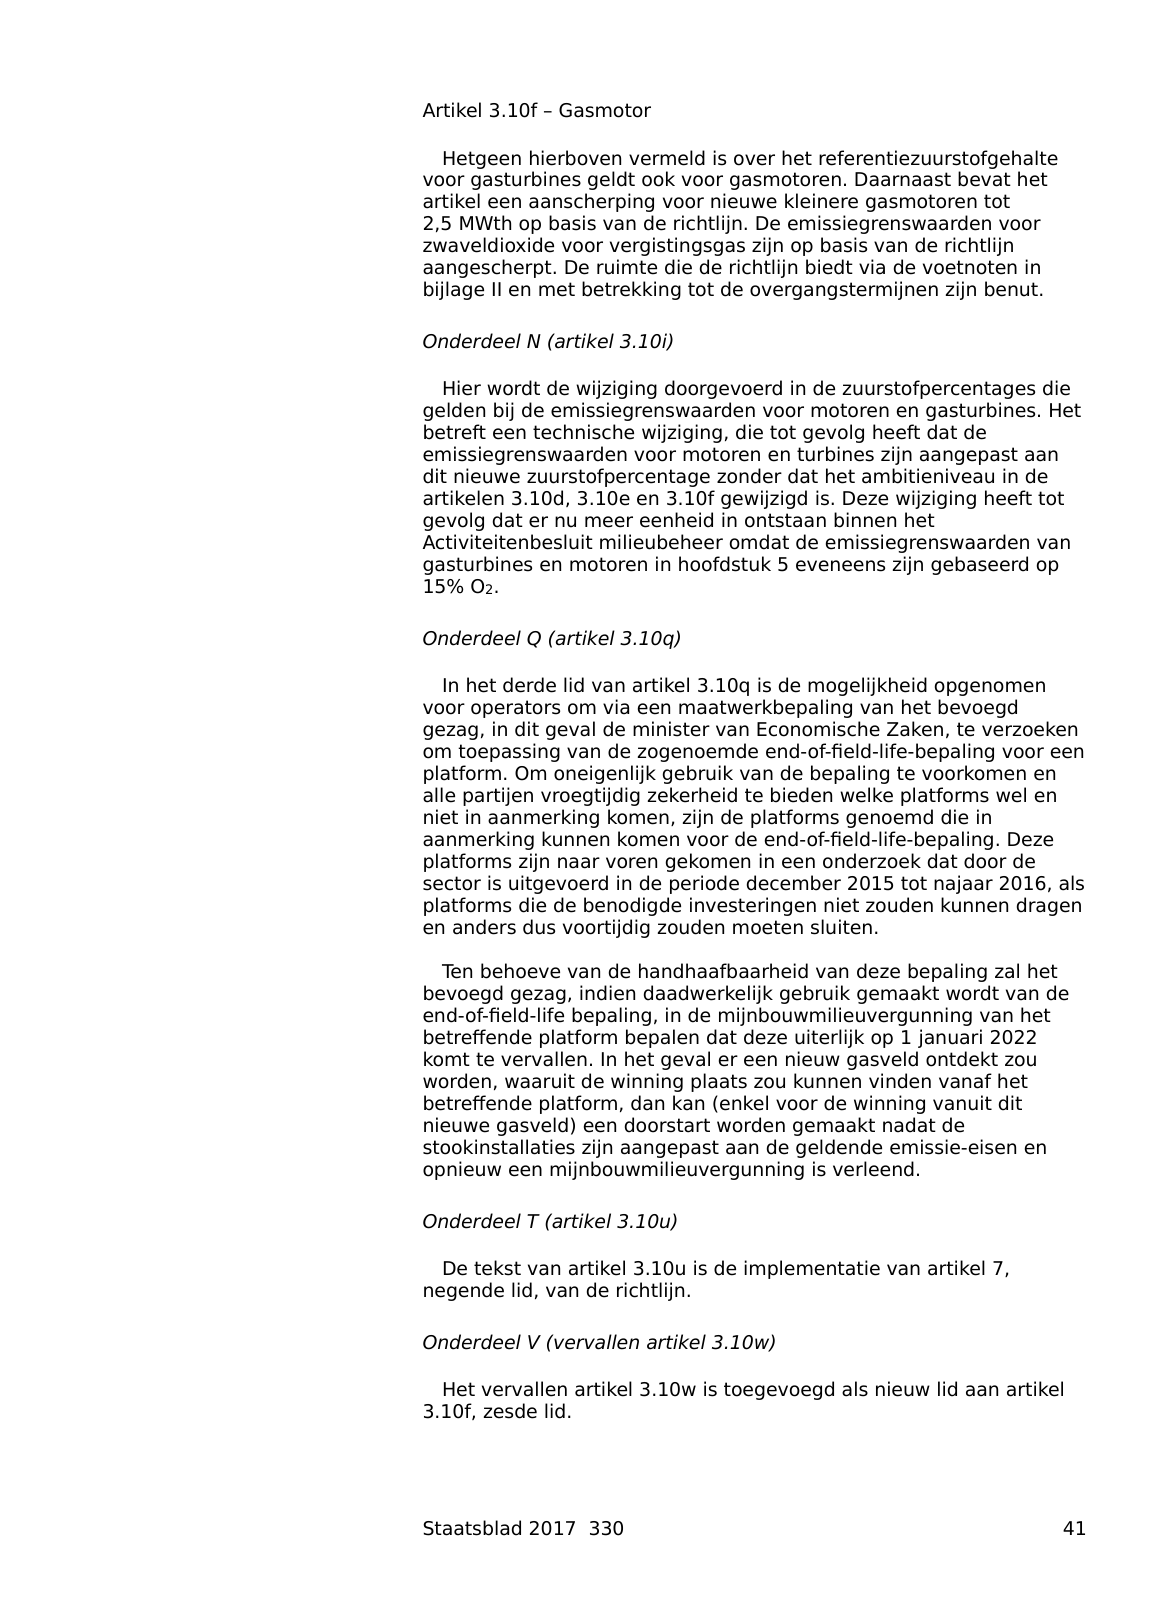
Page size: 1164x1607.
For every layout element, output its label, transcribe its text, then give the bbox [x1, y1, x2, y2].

text Hetgeen hierboven vermeld is over het referentiezuurstofgehalte voor gasturbines geldt ook voor gasmotoren. Daarnaast bevat het artikel een aanscherping voor nieuwe kleinere gasmotoren tot 2,5 MWth op basis van de richtlijn. De emissiegrenswaarden voor zwaveldioxide voor vergistingsgas zijn op basis van de richtlijn aangescherpt. De ruimte die de richtlijn biedt via de voetnoten in bijlage II en met betrekking tot de overgangstermijnen zijn benut. [422, 147, 1087, 301]
text De tekst van artikel 3.10u is de implementatie van artikel 7, negende lid, van de richtlijn. [422, 1258, 1087, 1302]
subtitle Artikel 3.10f – Gasmotor [422, 100, 1087, 122]
text Het vervallen artikel 3.10w is toegevoegd als nieuw lid aan artikel 3.10f, zesde lid. [422, 1379, 1087, 1423]
text Hier wordt de wijziging doorgevoerd in de zuurstofpercentages die gelden bij de emissiegrenswaarden voor motoren en gasturbines. Het betreft een technische wijziging, die tot gevolg heeft dat de emissiegrenswaarden voor motoren en turbines zijn aangepast aan dit nieuwe zuurstofpercentage zonder dat het ambitieniveau in de artikelen 3.10d, 3.10e en 3.10f gewijzigd is. Deze wijziging heeft tot gevolg dat er nu meer eenheid in ontstaan binnen het Activiteitenbesluit milieubeheer omdat de emissiegrenswaarden van gasturbines en motoren in hoofdstuk 5 eveneens zijn gebaseerd op 15% O2. [422, 378, 1087, 598]
subtitle Onderdeel V (vervallen artikel 3.10w) [422, 1332, 1087, 1354]
text In het derde lid van artikel 3.10q is de mogelijkheid opgenomen voor operators om via een maatwerkbepaling van het bevoegd gezag, in dit geval de minister van Economische Zaken, te verzoeken om toepassing van de zogenoemde end-of-field-life-bepaling voor een platform. Om oneigenlijk gebruik van de bepaling te voorkomen en alle partijen vroegtijdig zekerheid te bieden welke platforms wel en niet in aanmerking komen, zijn de platforms genoemd die in aanmerking kunnen komen voor de end-of-field-life-bepaling. Deze platforms zijn naar voren gekomen in een onderzoek dat door de sector is uitgevoerd in de periode december 2015 tot najaar 2016, als platforms die de benodigde investeringen niet zouden kunnen dragen en anders dus voortijdig zouden moeten sluiten. [422, 675, 1087, 939]
subtitle Onderdeel Q (artikel 3.10q) [422, 628, 1087, 650]
subtitle Onderdeel T (artikel 3.10u) [422, 1211, 1087, 1233]
subtitle Onderdeel N (artikel 3.10i) [422, 331, 1087, 353]
text Ten behoeve van de handhaafbaarheid van deze bepaling zal het bevoegd gezag, indien daadwerkelijk gebruik gemaakt wordt van de end-of-field-life bepaling, in de mijnbouwmilieuvergunning van het betreffende platform bepalen dat deze uiterlijk op 1 januari 2022 komt te vervallen. In het geval er een nieuw gasveld ontdekt zou worden, waaruit de winning plaats zou kunnen vinden vanaf het betreffende platform, dan kan (enkel voor de winning vanuit dit nieuwe gasveld) een doorstart worden gemaakt nadat de stookinstallaties zijn aangepast aan de geldende emissie-eisen en opnieuw een mijnbouwmilieuvergunning is verleend. [422, 961, 1087, 1181]
